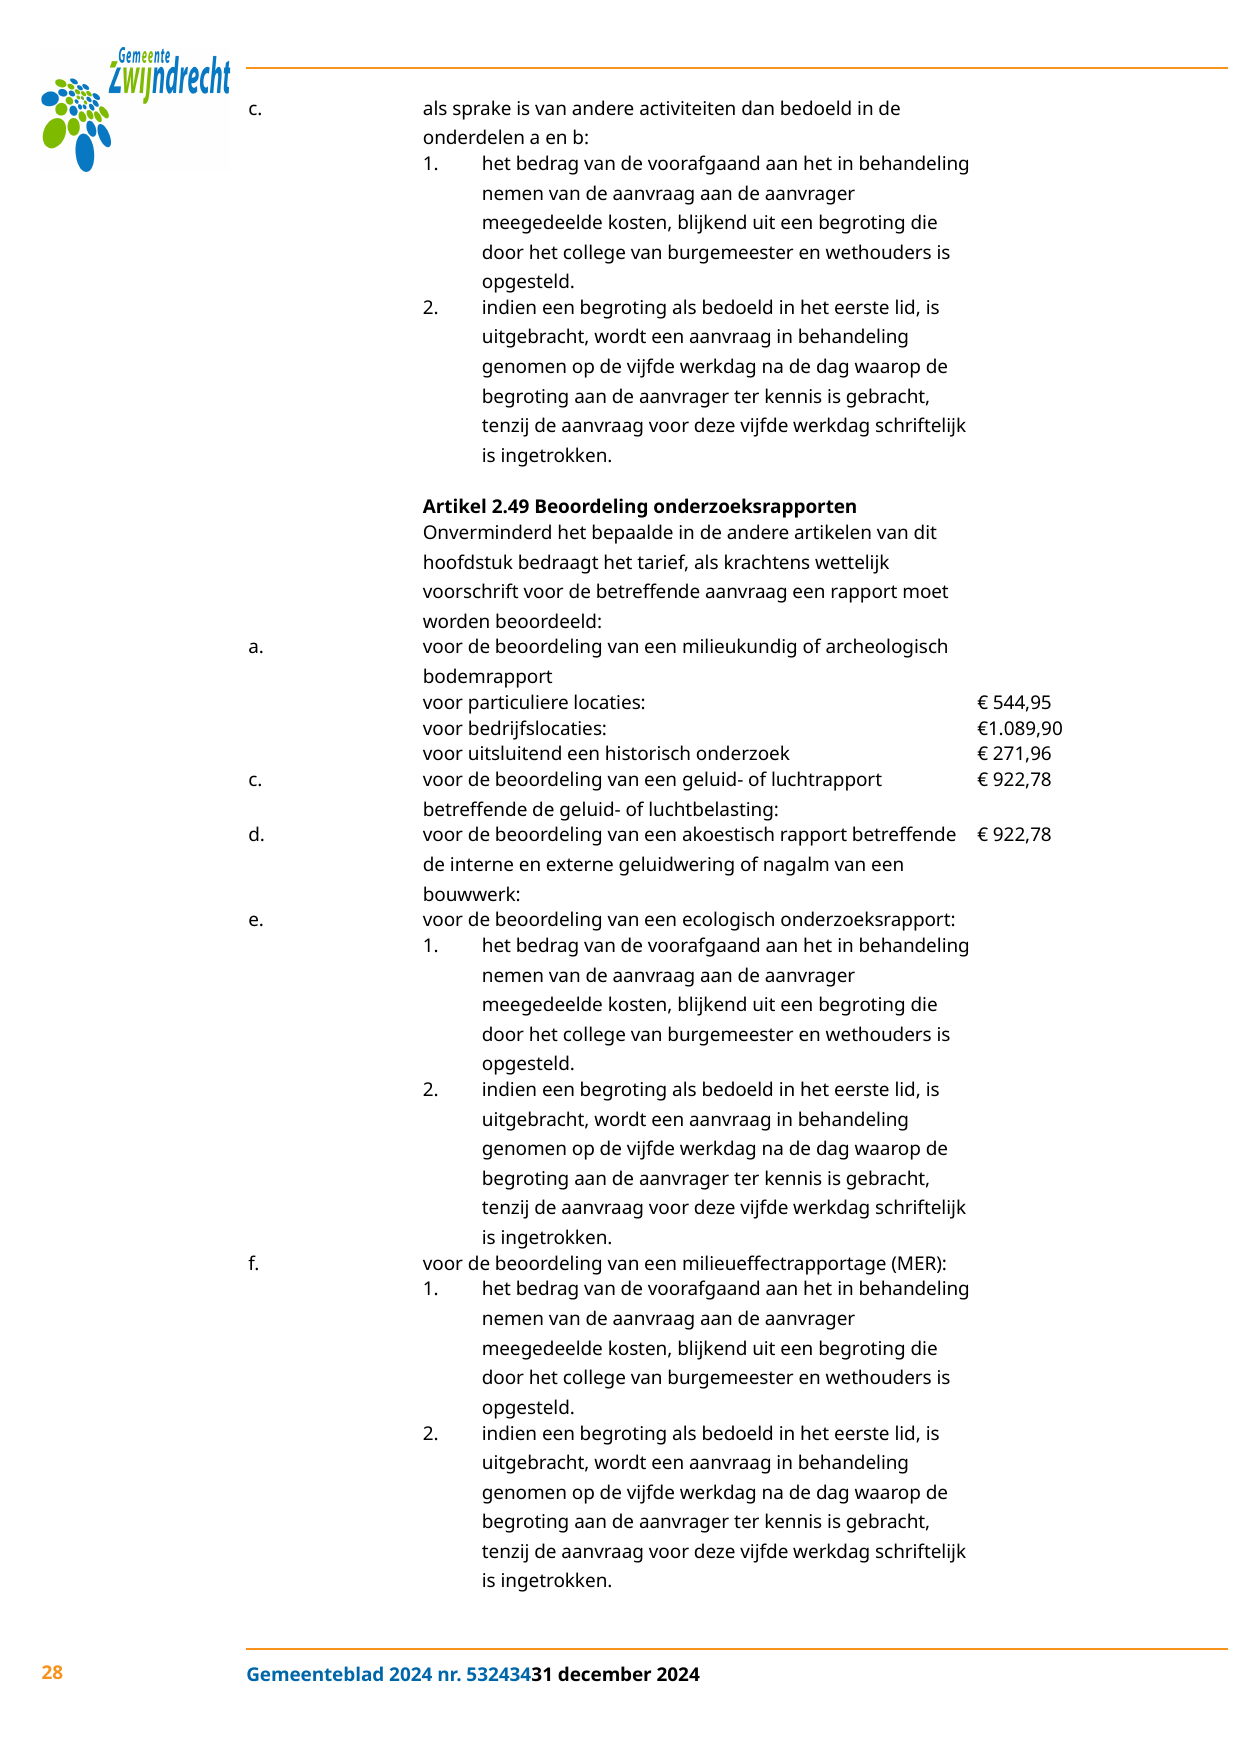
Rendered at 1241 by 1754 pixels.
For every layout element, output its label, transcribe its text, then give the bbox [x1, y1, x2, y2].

table_cell [977, 494, 1152, 519]
table_cell f. [248, 1250, 423, 1276]
table_cell [977, 634, 1152, 689]
table_cell [248, 150, 423, 294]
table_cell € 922,78 [977, 822, 1152, 906]
table_cell voor de beoordeling van een milieukundig of archeologisch bodemrapport [423, 634, 977, 689]
table_cell [977, 95, 1152, 150]
table_cell [977, 1276, 1152, 1420]
table_cell voor de beoordeling van een ecologisch onderzoeksrapport: [423, 906, 977, 932]
table_cell [248, 715, 423, 741]
table_cell d. [248, 822, 423, 906]
table_cell het bedrag van de voorafgaand aan het in behandeling nemen van de aanvraag aan de aanvrager meegedeelde kosten, blijkend uit een begroting die door het college van burgemeester en wethouders is opgesteld. [423, 932, 977, 1076]
table_cell c. [248, 766, 423, 822]
table_cell als sprake is van andere activiteiten dan bedoeld in de onderdelen a en b: [423, 95, 977, 150]
table_cell [977, 468, 1152, 493]
table_cell [248, 1076, 423, 1250]
table_cell [248, 494, 423, 519]
table_cell [977, 1420, 1152, 1593]
table_cell het bedrag van de voorafgaand aan het in behandeling nemen van de aanvraag aan de aanvrager meegedeelde kosten, blijkend uit een begroting die door het college van burgemeester en wethouders is opgesteld. [423, 150, 977, 294]
table_cell € 922,78 [977, 766, 1152, 822]
table_cell € 544,95 [977, 689, 1152, 715]
table_cell [977, 1076, 1152, 1250]
table_cell €1.089,90 [977, 715, 1152, 741]
table_cell indien een begroting als bedoeld in het eerste lid, is uitgebracht, wordt een aanvraag in behandeling genomen op de vijfde werkdag na de dag waarop de begroting aan de aanvrager ter kennis is gebracht, tenzij de aanvraag voor deze vijfde werkdag schriftelijk is ingetrokken. [423, 1076, 977, 1250]
table_cell [248, 741, 423, 766]
table_cell [977, 294, 1152, 468]
table_cell [977, 150, 1152, 294]
table_cell c. [248, 95, 423, 150]
table_cell e. [248, 906, 423, 932]
table_cell [248, 294, 423, 468]
table_cell voor de beoordeling van een geluid- of luchtrapport betreffende de geluid- of luchtbelasting: [423, 766, 977, 822]
table_cell voor particuliere locaties: [423, 689, 977, 715]
table_cell [977, 519, 1152, 634]
table_cell a. [248, 634, 423, 689]
table_cell [248, 1276, 423, 1420]
table_cell € 271,96 [977, 741, 1152, 766]
table_cell [977, 1250, 1152, 1276]
picture [41, 47, 231, 172]
table_cell voor de beoordeling van een milieueffectrapportage (MER): [423, 1250, 977, 1276]
table_cell voor de beoordeling van een akoestisch rapport betreffende de interne en externe geluidwering of nagalm van een bouwwerk: [423, 822, 977, 906]
table_cell [248, 689, 423, 715]
table_cell Artikel 2.49 Beoordeling onderzoeksrapporten [423, 494, 977, 519]
table_cell [248, 932, 423, 1076]
table_cell [423, 468, 977, 493]
table_cell [977, 906, 1152, 932]
table_cell [248, 468, 423, 493]
table_cell voor uitsluitend een historisch onderzoek [423, 741, 977, 766]
table_cell Onverminderd het bepaalde in de andere artikelen van dit hoofdstuk bedraagt het tarief, als krachtens wettelijk voorschrift voor de betreffende aanvraag een rapport moet worden beoordeeld: [423, 519, 977, 634]
table_cell indien een begroting als bedoeld in het eerste lid, is uitgebracht, wordt een aanvraag in behandeling genomen op de vijfde werkdag na de dag waarop de begroting aan de aanvrager ter kennis is gebracht, tenzij de aanvraag voor deze vijfde werkdag schriftelijk is ingetrokken. [423, 1420, 977, 1593]
table_cell [248, 519, 423, 634]
table_cell het bedrag van de voorafgaand aan het in behandeling nemen van de aanvraag aan de aanvrager meegedeelde kosten, blijkend uit een begroting die door het college van burgemeester en wethouders is opgesteld. [423, 1276, 977, 1420]
table_cell [248, 1420, 423, 1593]
table_cell voor bedrijfslocaties: [423, 715, 977, 741]
table_cell [977, 932, 1152, 1076]
table_cell indien een begroting als bedoeld in het eerste lid, is uitgebracht, wordt een aanvraag in behandeling genomen op de vijfde werkdag na de dag waarop de begroting aan de aanvrager ter kennis is gebracht, tenzij de aanvraag voor deze vijfde werkdag schriftelijk is ingetrokken. [423, 294, 977, 468]
